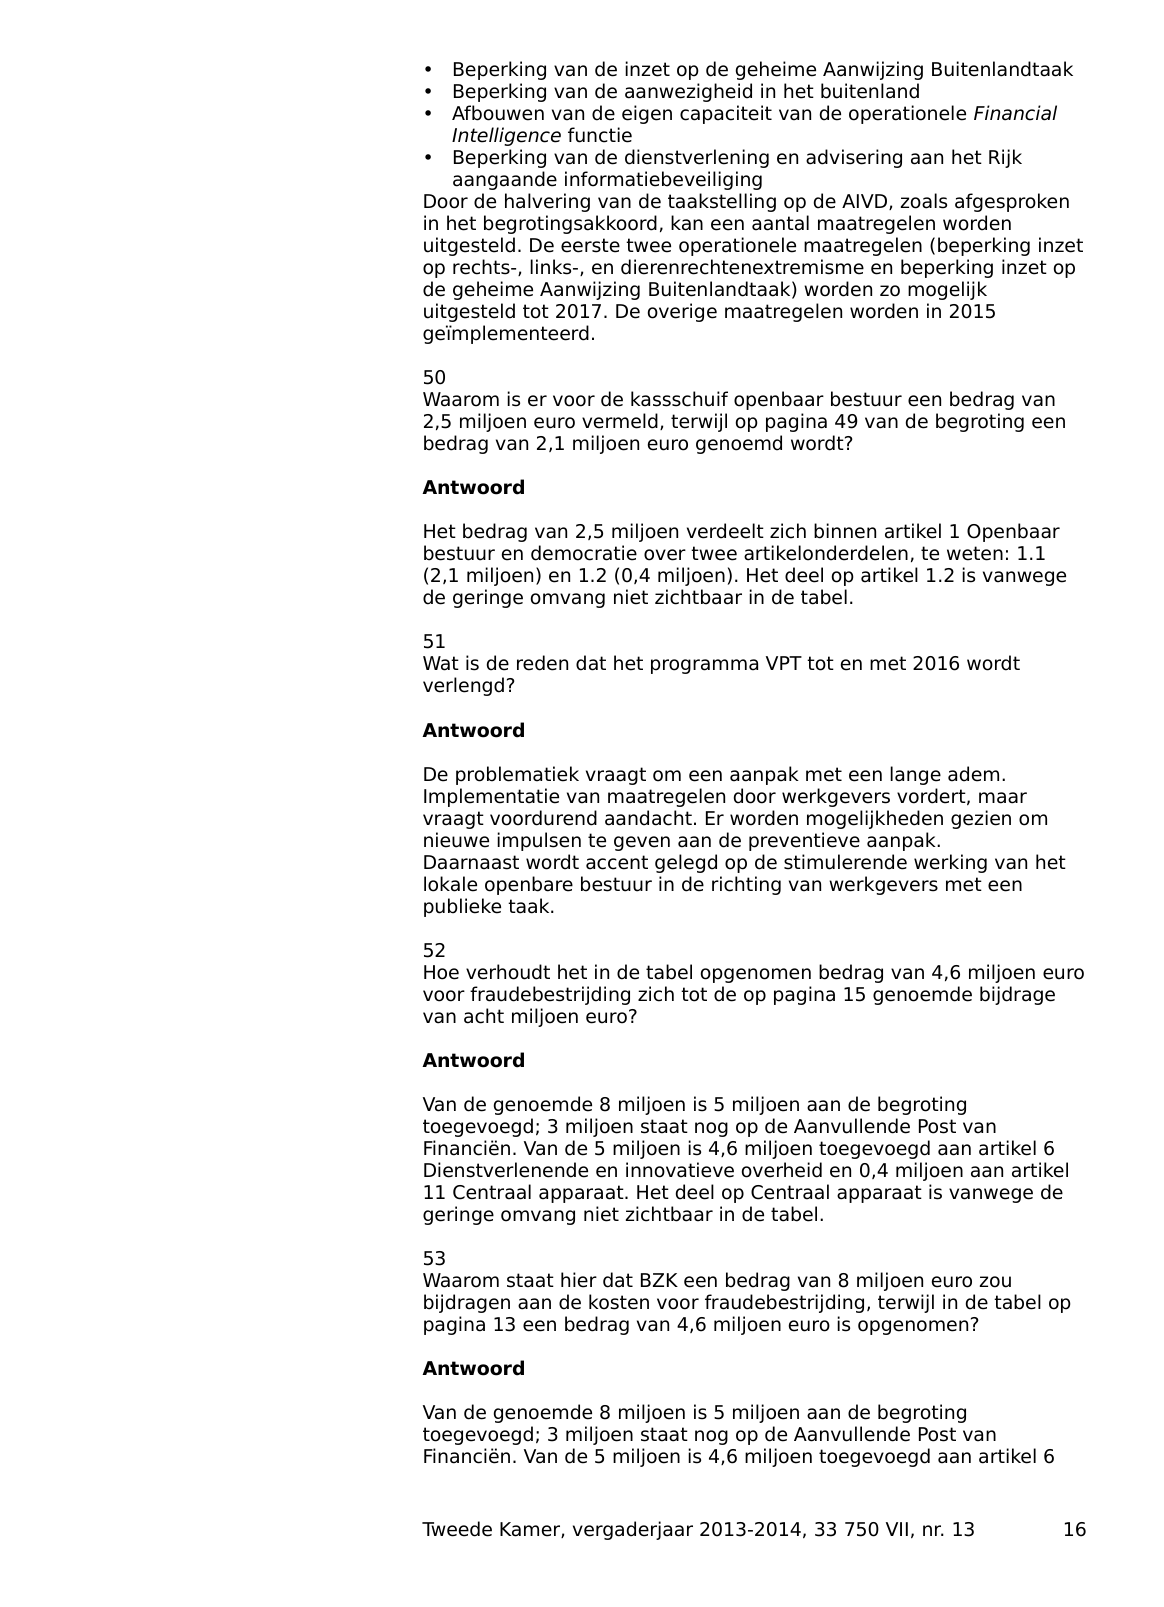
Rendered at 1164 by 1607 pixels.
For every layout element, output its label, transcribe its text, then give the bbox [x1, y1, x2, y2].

text Door de halvering van de taakstelling op de AIVD, zoals afgesproken in het begrotingsakkoord, kan een aantal maatregelen worden uitgesteld. De eerste twee operationele maatregelen (beperking inzet op rechts-, links-, en dierenrechtenextremisme en beperking inzet op de geheime Aanwijzing Buitenlandtaak) worden zo mogelijk uitgesteld tot 2017. De overige maatregelen worden in 2015 geïmplementeerd. [422, 191, 1087, 345]
text 52 [422, 940, 1087, 962]
text 51 [422, 631, 1087, 653]
subtitle Antwoord [422, 719, 1087, 741]
text Wat is de reden dat het programma VPT tot en met 2016 wordt verlengd? [422, 653, 1087, 697]
text Waarom staat hier dat BZK een bedrag van 8 miljoen euro zou bijdragen aan de kosten voor fraudebestrijding, terwijl in de tabel op pagina 13 een bedrag van 4,6 miljoen euro is opgenomen? [422, 1270, 1087, 1336]
text 53 [422, 1248, 1087, 1270]
text • Beperking van de dienstverlening en advisering aan het Rijk aangaande informatiebeveiliging [422, 147, 1087, 191]
text Van de genoemde 8 miljoen is 5 miljoen aan de begroting toegevoegd; 3 miljoen staat nog op de Aanvullende Post van Financiën. Van de 5 miljoen is 4,6 miljoen toegevoegd aan artikel 6 Dienstverlenende en innovatieve overheid en 0,4 miljoen aan artikel 11 Centraal apparaat. Het deel op Centraal apparaat is vanwege de geringe omvang niet zichtbaar in de tabel. [422, 1094, 1087, 1226]
subtitle Antwoord [422, 1050, 1087, 1072]
text Daarnaast wordt accent gelegd op de stimulerende werking van het lokale openbare bestuur in de richting van werkgevers met een publieke taak. [422, 852, 1087, 917]
text Van de genoemde 8 miljoen is 5 miljoen aan de begroting toegevoegd; 3 miljoen staat nog op de Aanvullende Post van Financiën. Van de 5 miljoen is 4,6 miljoen toegevoegd aan artikel 6 [422, 1402, 1087, 1468]
text • Afbouwen van de eigen capaciteit van de operationele Financial Intelligence functie [422, 103, 1087, 147]
subtitle Antwoord [422, 1358, 1087, 1380]
text Waarom is er voor de kassschuif openbaar bestuur een bedrag van 2,5 miljoen euro vermeld, terwijl op pagina 49 van de begroting een bedrag van 2,1 miljoen euro genoemd wordt? [422, 389, 1087, 455]
text Het bedrag van 2,5 miljoen verdeelt zich binnen artikel 1 Openbaar bestuur en democratie over twee artikelonderdelen, te weten: 1.1 (2,1 miljoen) en 1.2 (0,4 miljoen). Het deel op artikel 1.2 is vanwege de geringe omvang niet zichtbaar in de tabel. [422, 521, 1087, 609]
text De problematiek vraagt om een aanpak met een lange adem. Implementatie van maatregelen door werkgevers vordert, maar vraagt voordurend aandacht. Er worden mogelijkheden gezien om nieuwe impulsen te geven aan de preventieve aanpak. [422, 764, 1087, 852]
text Hoe verhoudt het in de tabel opgenomen bedrag van 4,6 miljoen euro voor fraudebestrijding zich tot de op pagina 15 genoemde bijdrage van acht miljoen euro? [422, 962, 1087, 1028]
text • Beperking van de aanwezigheid in het buitenland [422, 81, 1087, 103]
text • Beperking van de inzet op de geheime Aanwijzing Buitenlandtaak [422, 59, 1087, 81]
subtitle Antwoord [422, 477, 1087, 499]
text 50 [422, 367, 1087, 389]
